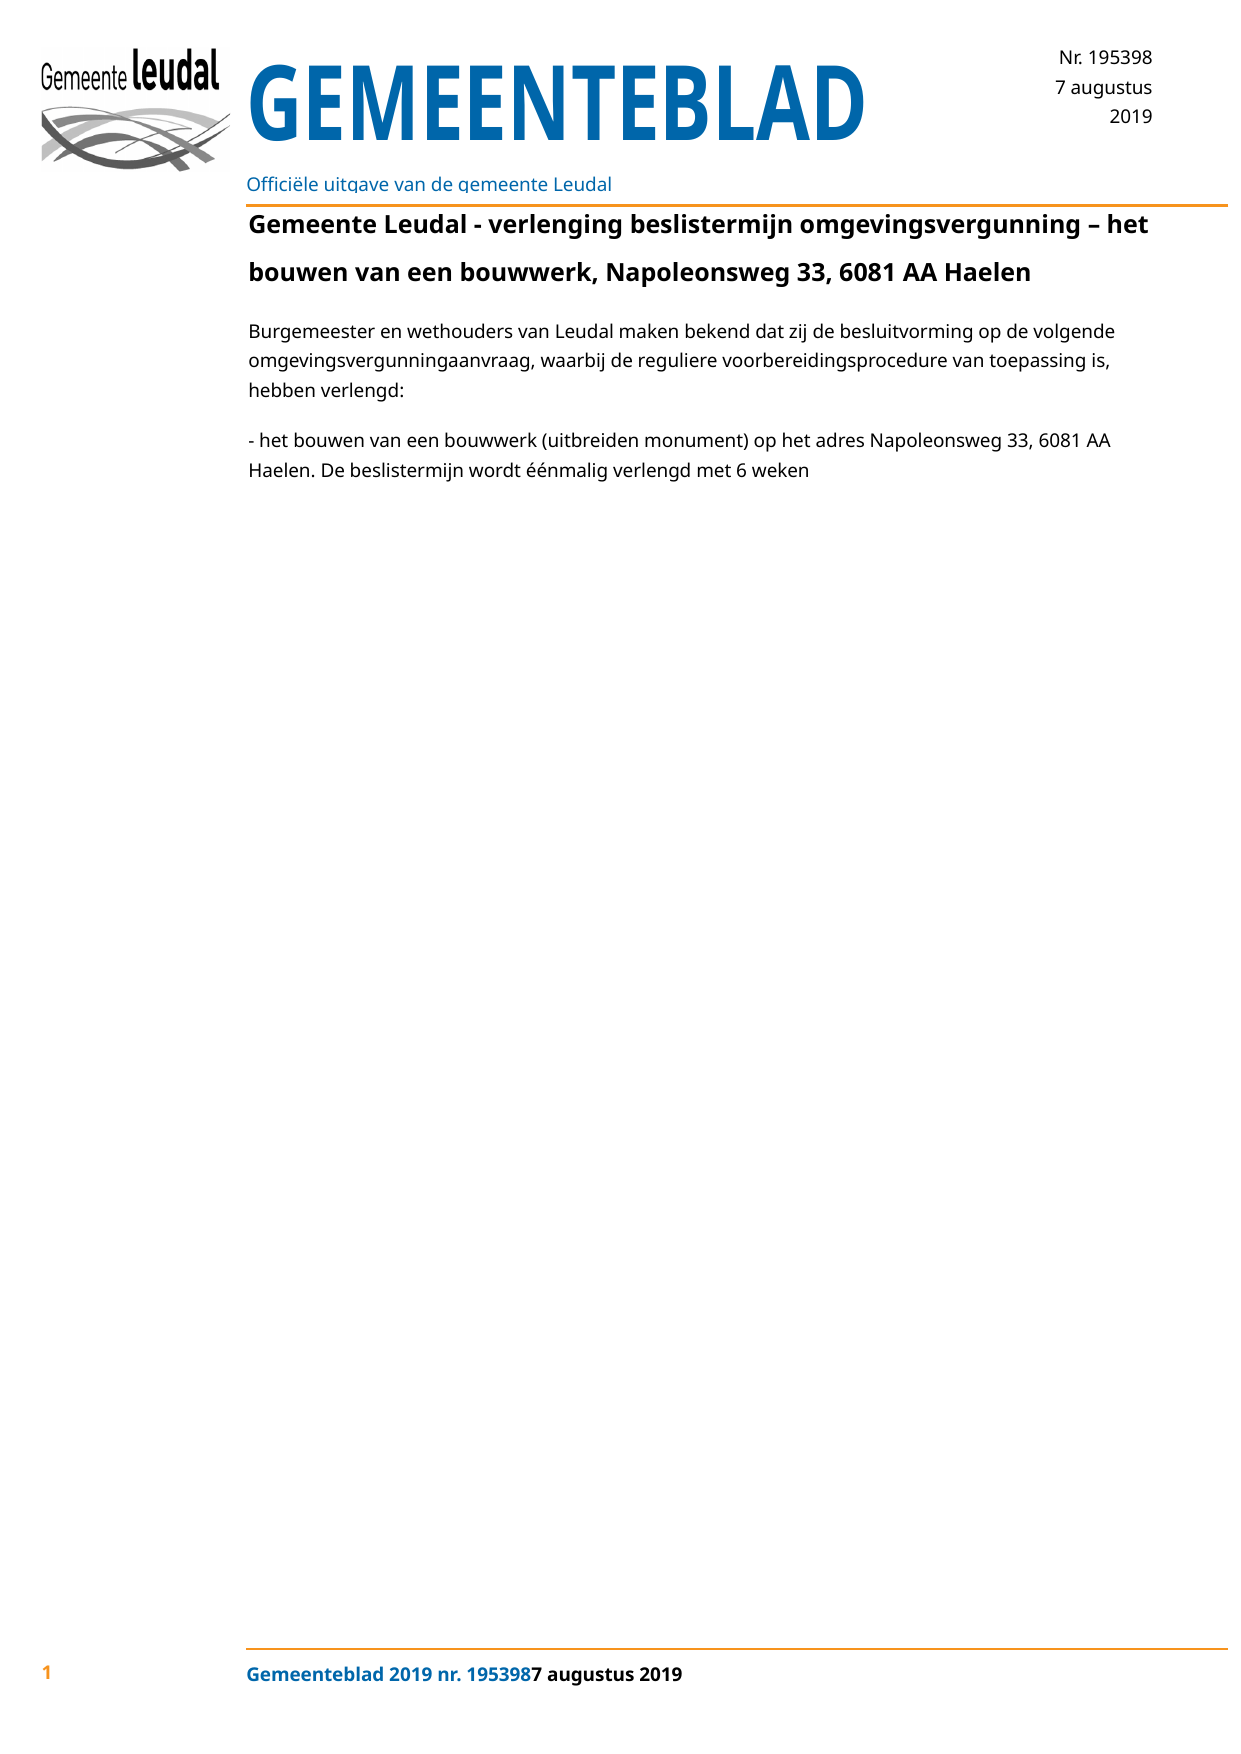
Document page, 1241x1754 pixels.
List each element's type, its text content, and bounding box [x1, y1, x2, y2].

picture [41, 47, 231, 172]
text Gemeente Leudal - verlenging beslistermijn omgevingsvergunning – het bouwen van een bouwwerk, Napoleonsweg 33, 6081 AA Haelen [248, 207, 1152, 288]
text - het bouwen van een bouwwerk (uitbreiden monument) op het adres Napoleonsweg 33, 6081 AA Haelen. De beslistermijn wordt éénmalig verlengd met 6 weken [248, 427, 1152, 483]
text Burgemeester en wethouders van Leudal maken bekend dat zij de besluitvorming op de volgende omgevingsvergunningaanvraag, waarbij de reguliere voorbereidingsprocedure van toepassing is, hebben verlengd: [248, 318, 1152, 403]
